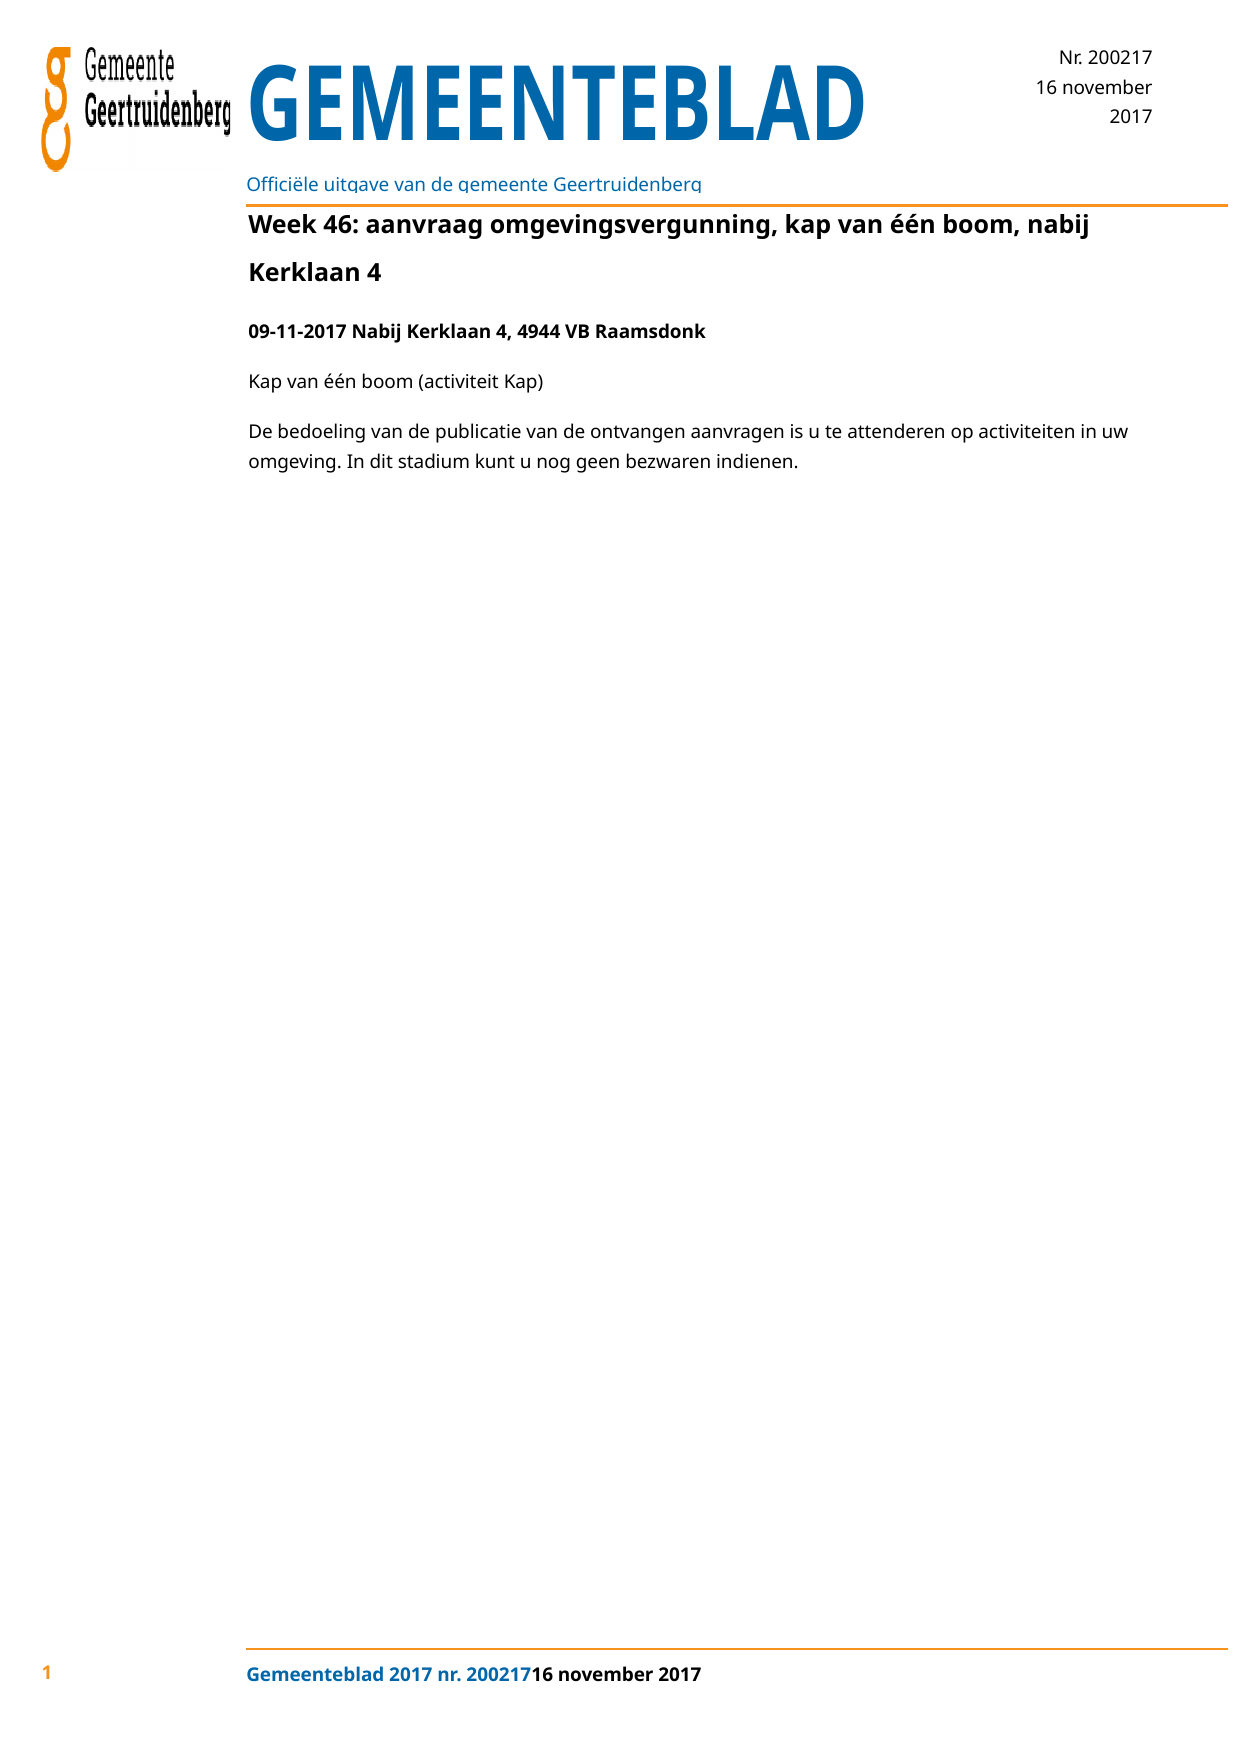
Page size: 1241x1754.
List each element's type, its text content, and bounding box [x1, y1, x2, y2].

text Week 46: aanvraag omgevingsvergunning, kap van één boom, nabij Kerklaan 4 [248, 207, 1152, 288]
picture [41, 47, 231, 172]
text 09-11-2017 Nabij Kerklaan 4, 4944 VB Raamsdonk [248, 318, 1152, 344]
text Kap van één boom (activiteit Kap) [248, 368, 1152, 394]
text De bedoeling van de publicatie van de ontvangen aanvragen is u te attenderen op activiteiten in uw omgeving. In dit stadium kunt u nog geen bezwaren indienen. [248, 419, 1152, 474]
